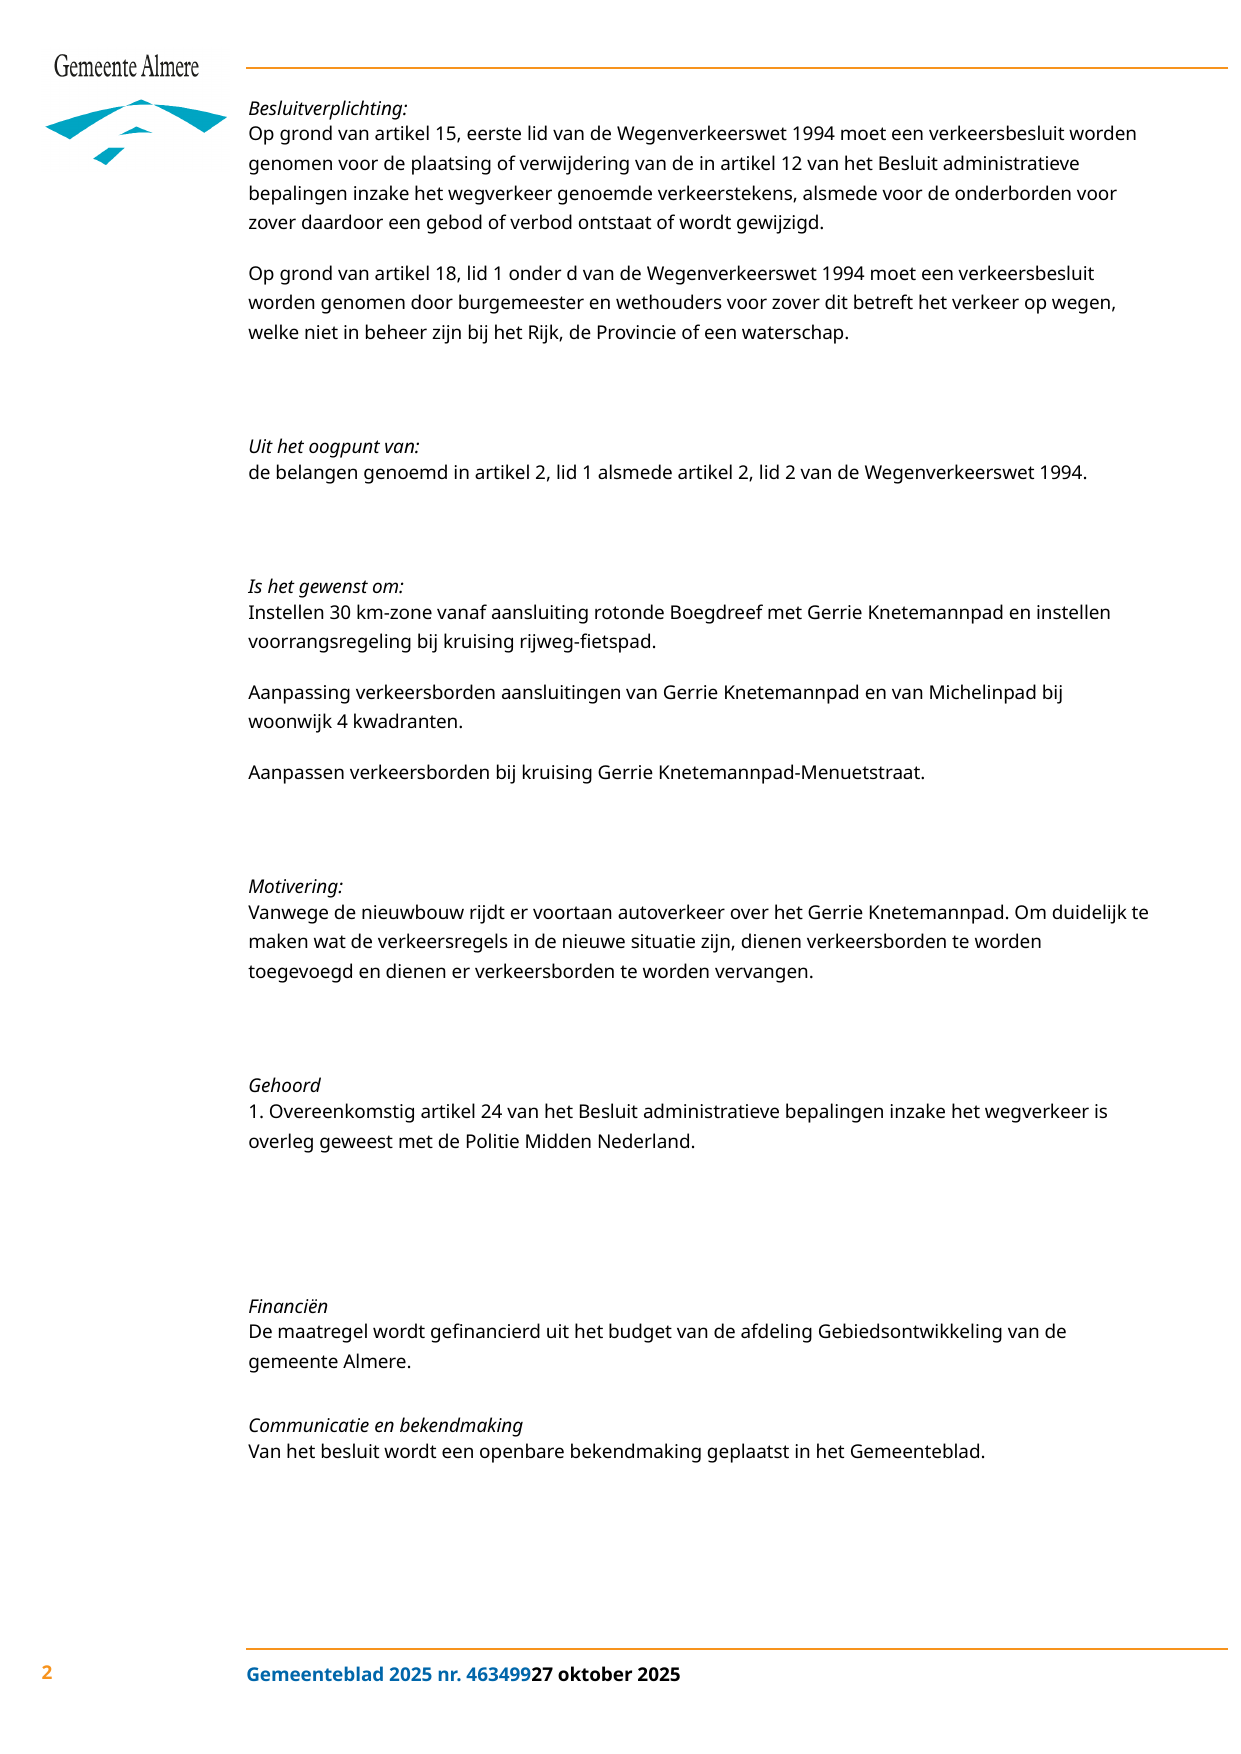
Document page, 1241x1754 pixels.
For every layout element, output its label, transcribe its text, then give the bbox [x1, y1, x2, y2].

text Gehoord [248, 1073, 1152, 1098]
text Vanwege de nieuwbouw rijdt er voortaan autoverkeer over het Gerrie Knetemannpad. Om duidelijk te maken wat de verkeersregels in de nieuwe situatie zijn, dienen verkeersborden te worden toegevoegd en dienen er verkeersborden te worden vervangen. [248, 899, 1152, 984]
text Besluitverplichting: [248, 95, 1152, 121]
text Is het gewenst om: [248, 573, 1152, 599]
text De maatregel wordt gefinancierd uit het budget van de afdeling Gebiedsontwikkeling van de gemeente Almere. [248, 1318, 1152, 1374]
text Communicatie en bekendmaking [248, 1412, 1152, 1438]
text Aanpassen verkeersborden bij kruising Gerrie Knetemannpad-Menuetstraat. [248, 759, 1152, 785]
text Uit het oogpunt van: [248, 433, 1152, 459]
picture [41, 47, 231, 172]
text Op grond van artikel 15, eerste lid van de Wegenverkeerswet 1994 moet een verkeersbesluit worden genomen voor de plaatsing of verwijdering van de in artikel 12 van het Besluit administratieve bepalingen inzake het wegverkeer genoemde verkeerstekens, alsmede voor de onderborden voor zover daardoor een gebod of verbod ontstaat of wordt gewijzigd. [248, 121, 1152, 235]
text Op grond van artikel 18, lid 1 onder d van de Wegenverkeerswet 1994 moet een verkeersbesluit worden genomen door burgemeester en wethouders voor zover dit betreft het verkeer op wegen, welke niet in beheer zijn bij het Rijk, de Provincie of een waterschap. [248, 260, 1152, 344]
text Van het besluit wordt een openbare bekendmaking geplaatst in het Gemeenteblad. [248, 1438, 1152, 1463]
text 1. Overeenkomstig artikel 24 van het Besluit administratieve bepalingen inzake het wegverkeer is overleg geweest met de Politie Midden Nederland. [248, 1098, 1152, 1154]
text Aanpassing verkeersborden aansluitingen van Gerrie Knetemannpad en van Michelinpad bij woonwijk 4 kwadranten. [248, 679, 1152, 734]
text Financiën [248, 1293, 1152, 1318]
text de belangen genoemd in artikel 2, lid 1 alsmede artikel 2, lid 2 van de Wegenverkeerswet 1994. [248, 459, 1152, 485]
text Motivering: [248, 873, 1152, 899]
text Instellen 30 km-zone vanaf aansluiting rotonde Boegdreef met Gerrie Knetemannpad en instellen voorrangsregeling bij kruising rijweg-fietspad. [248, 599, 1152, 654]
